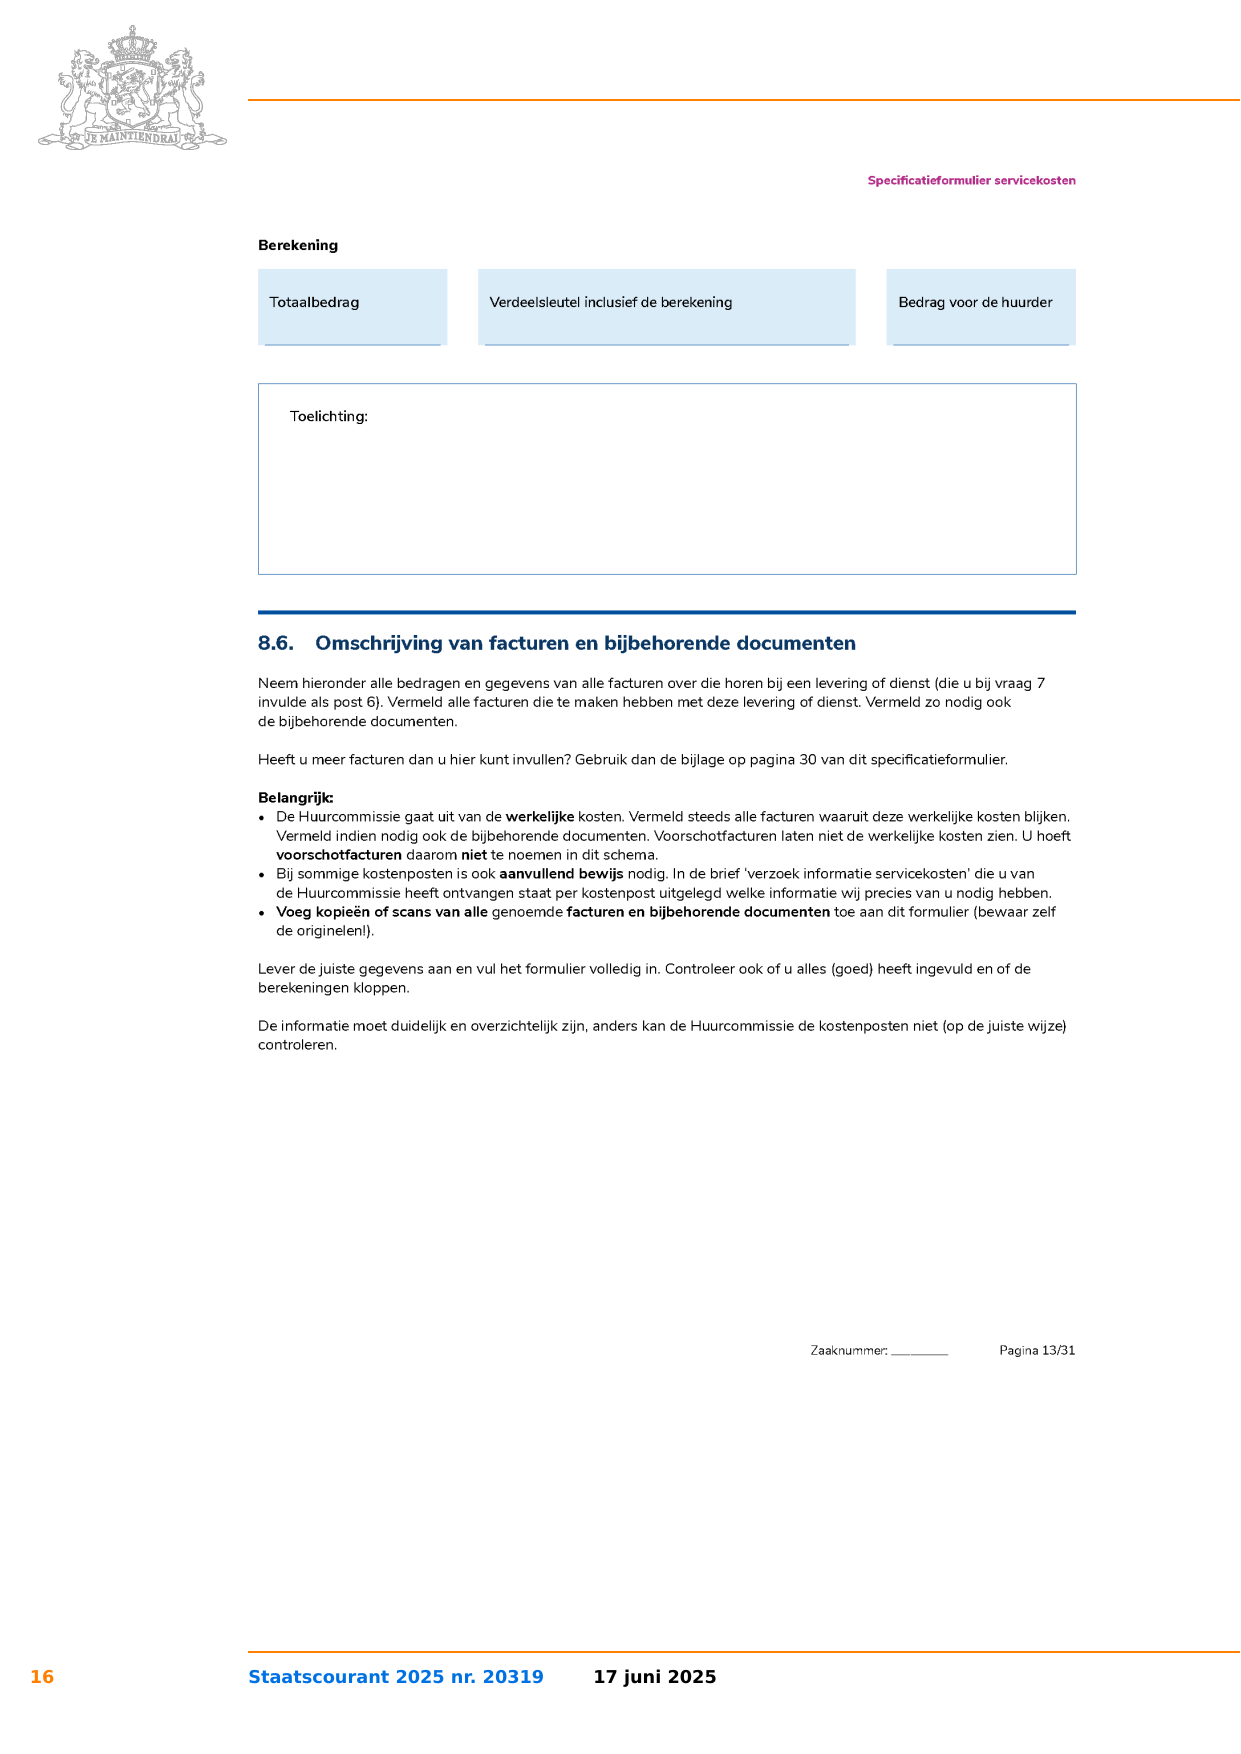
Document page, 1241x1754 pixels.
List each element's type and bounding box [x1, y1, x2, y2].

picture [248, 130, 1081, 1365]
picture [38, 25, 227, 150]
